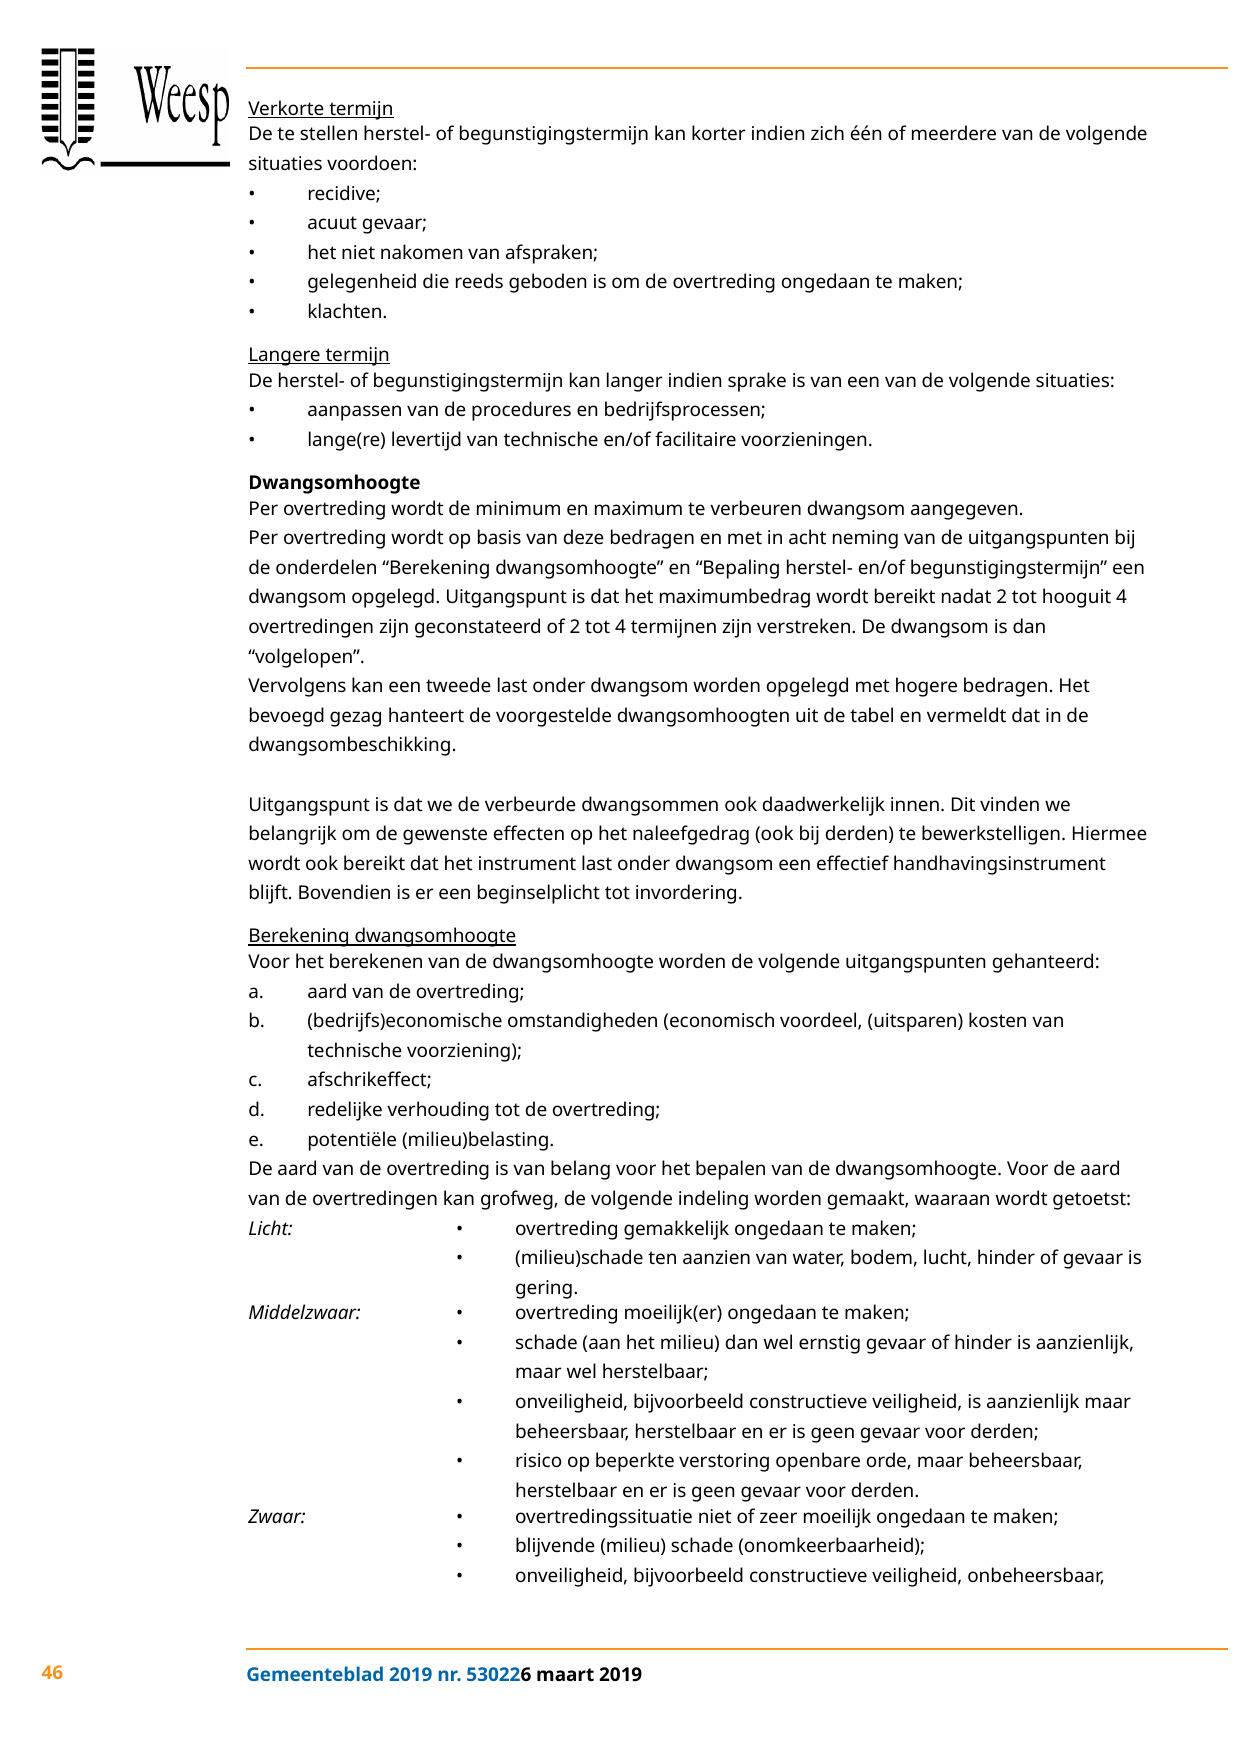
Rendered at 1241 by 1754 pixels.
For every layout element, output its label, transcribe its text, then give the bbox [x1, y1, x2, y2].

text Langere termijn [248, 341, 1152, 367]
text De te stellen herstel- of begunstigingstermijn kan korter indien zich één of meerdere van de volgende situaties voordoen: [248, 121, 1152, 176]
list (bedrijfs)economische omstandigheden (economisch voordeel, (uitsparen) kosten van technische voorziening); [248, 1007, 1152, 1063]
list afschrikeffect; [248, 1067, 1152, 1092]
table_cell Zwaar: [248, 1503, 456, 1588]
list aard van de overtreding; [248, 978, 1152, 1004]
table_header overtreding gemakkelijk ongedaan te maken; (milieu)schade ten aanzien van water, bodem, lucht, hinder of gevaar is gering. [456, 1215, 1152, 1299]
text Per overtreding wordt op basis van deze bedragen en met in acht neming van de uitgangspunten bij de onderdelen “Berekening dwangsomhoogte” en “Bepaling herstel- en/of begunstigingstermijn” een dwangsom opgelegd. Uitgangspunt is dat het maximumbedrag wordt bereikt nadat 2 tot hooguit 4 overtredingen zijn geconstateerd of 2 tot 4 termijnen zijn verstreken. De dwangsom is dan “volgelopen”. [248, 524, 1152, 668]
text Verkorte termijn [248, 95, 1152, 121]
list recidive; [248, 180, 1152, 205]
text Uitgangspunt is dat we de verbeurde dwangsommen ook daadwerkelijk innen. Dit vinden we belangrijk om de gewenste effecten op het naleefgedrag (ook bij derden) te bewerkstelligen. Hiermee wordt ook bereikt dat het instrument last onder dwangsom een effectief handhavingsinstrument blijft. Bovendien is er een beginselplicht tot invordering. [248, 791, 1152, 905]
text Berekening dwangsomhoogte [248, 923, 1152, 948]
table_cell overtreding moeilijk(er) ongedaan te maken; schade (aan het milieu) dan wel ernstig gevaar of hinder is aanzienlijk, maar wel herstelbaar; onveiligheid, bijvoorbeeld constructieve veiligheid, is aanzienlijk maar beheersbaar, herstelbaar en er is geen gevaar voor derden; risico op beperkte verstoring openbare orde, maar beheersbaar, herstelbaar en er is geen gevaar voor derden. [456, 1300, 1152, 1503]
list gelegenheid die reeds geboden is om de overtreding ongedaan te maken; [248, 268, 1152, 294]
text Voor het berekenen van de dwangsomhoogte worden de volgende uitgangspunten gehanteerd: [248, 948, 1152, 974]
text Dwangsomhoogte [248, 469, 1152, 495]
list het niet nakomen van afspraken; [248, 239, 1152, 264]
list lange(re) levertijd van technische en/of facilitaire voorzieningen. [248, 426, 1152, 452]
table_cell Middelzwaar: [248, 1300, 456, 1503]
list acuut gevaar; [248, 209, 1152, 235]
list potentiële (milieu)belasting. [248, 1126, 1152, 1152]
text De herstel- of begunstigingstermijn kan langer indien sprake is van een van de volgende situaties: [248, 367, 1152, 393]
table_cell overtredingssituatie niet of zeer moeilijk ongedaan te maken; blijvende (milieu) schade (onomkeerbaarheid); onveiligheid, bijvoorbeeld constructieve veiligheid, onbeheersbaar, [456, 1503, 1152, 1588]
text Per overtreding wordt de minimum en maximum te verbeuren dwangsom aangegeven. [248, 495, 1152, 521]
list aanpassen van de procedures en bedrijfsprocessen; [248, 396, 1152, 422]
text Vervolgens kan een tweede last onder dwangsom worden opgelegd met hogere bedragen. Het bevoegd gezag hanteert de voorgestelde dwangsomhoogten uit de tabel en vermeldt dat in de dwangsombeschikking. [248, 672, 1152, 757]
list klachten. [248, 298, 1152, 324]
table_header Licht: [248, 1215, 456, 1299]
text De aard van de overtreding is van belang voor het bepalen van de dwangsomhoogte. Voor de aard van de overtredingen kan grofweg, de volgende indeling worden gemaakt, waaraan wordt getoetst: [248, 1155, 1152, 1211]
list redelijke verhouding tot de overtreding; [248, 1096, 1152, 1122]
picture [41, 47, 231, 172]
